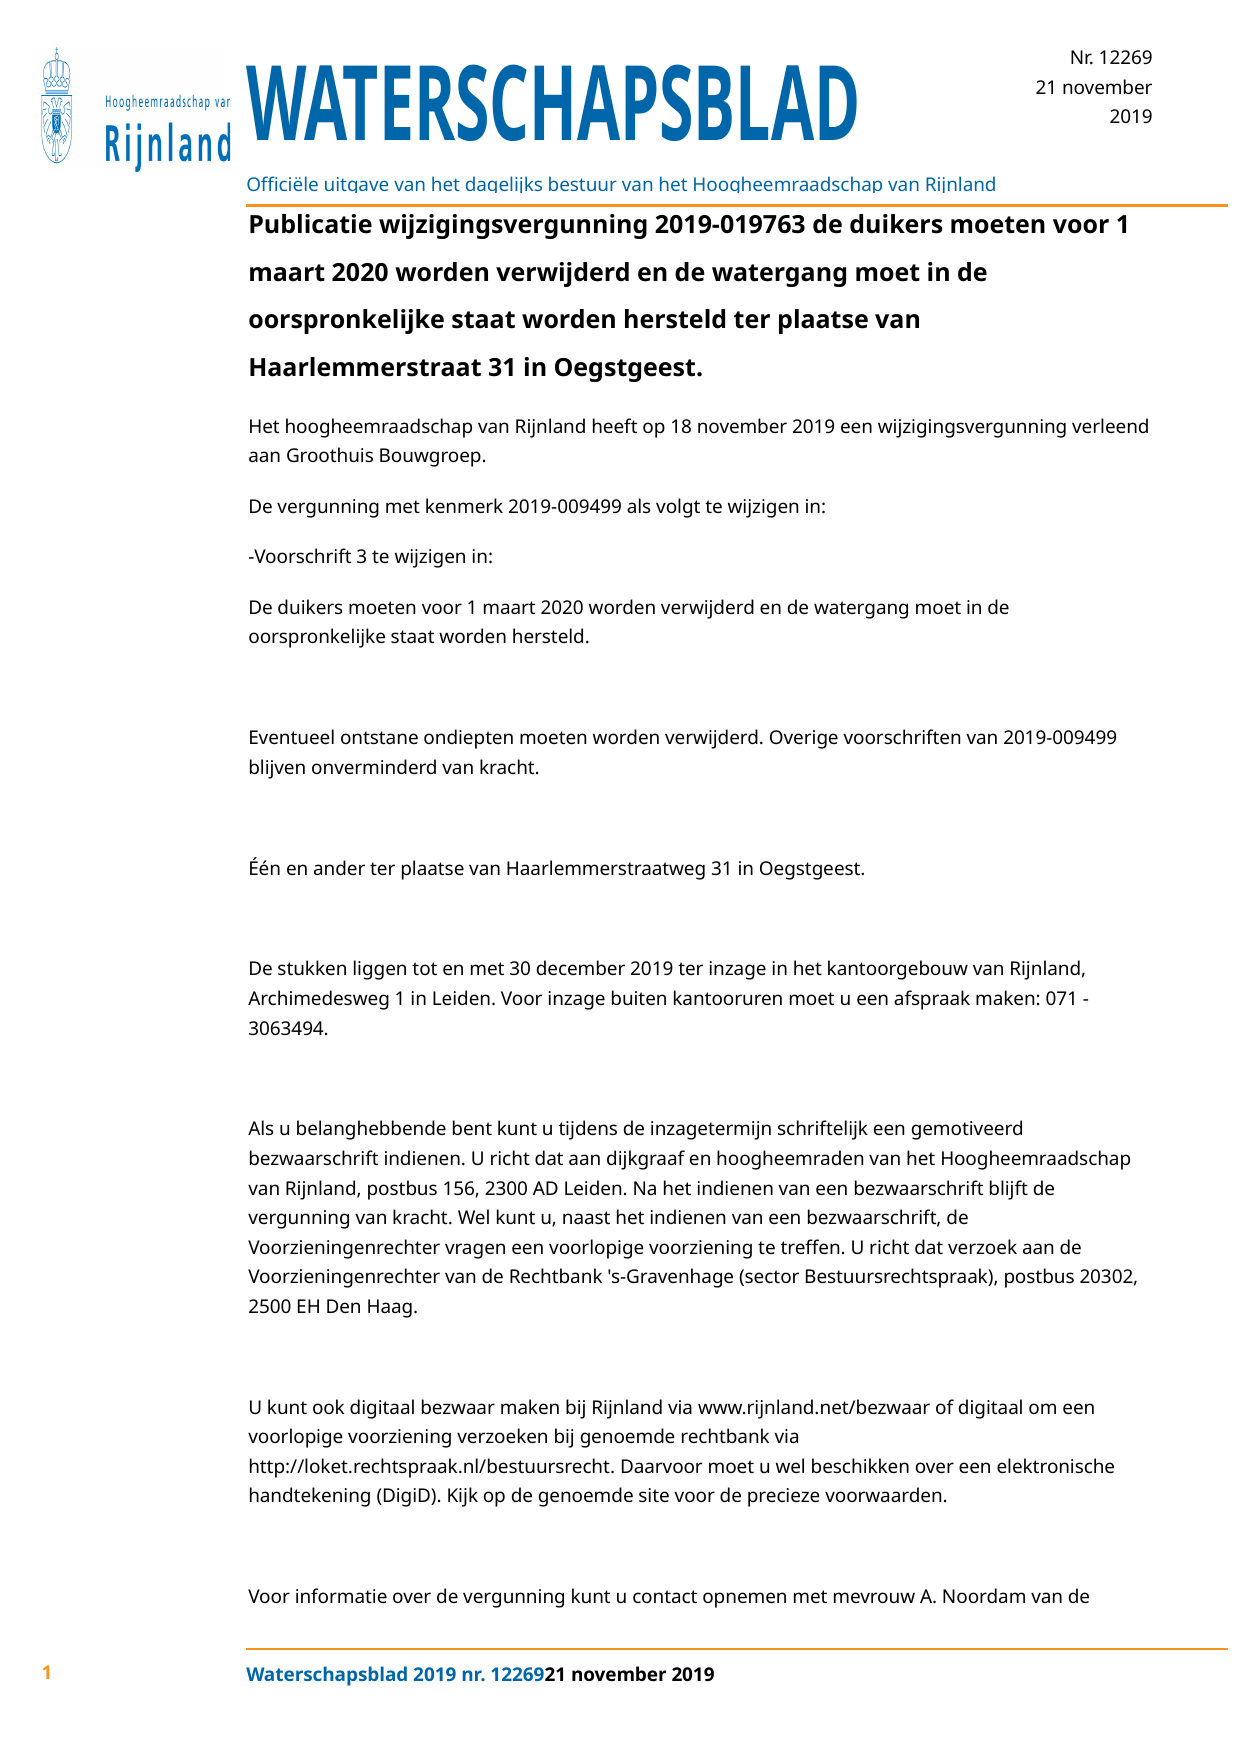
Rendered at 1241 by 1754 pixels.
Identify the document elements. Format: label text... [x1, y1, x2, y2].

text De vergunning met kenmerk 2019-009499 als volgt te wijzigen in: [248, 493, 1152, 519]
text Publicatie wijzigingsvergunning 2019-019763 de duikers moeten voor 1 maart 2020 worden verwijderd en de watergang moet in de oorspronkelijke staat worden hersteld ter plaatse van Haarlemmerstraat 31 in Oegstgeest. [248, 207, 1152, 384]
text Één en ander ter plaatse van Haarlemmerstraatweg 31 in Oegstgeest. [248, 855, 1152, 881]
text Als u belanghebbende bent kunt u tijdens de inzagetermijn schriftelijk een gemotiveerd bezwaarschrift indienen. U richt dat aan dijkgraaf en hoogheemraden van het Hoogheemraadschap van Rijnland, postbus 156, 2300 AD Leiden. Na het indienen van een bezwaarschrift blijft de vergunning van kracht. Wel kunt u, naast het indienen van een bezwaarschrift, de Voorzieningenrechter vragen een voorlopige voorziening te treffen. U richt dat verzoek aan de Voorzieningenrechter van de Rechtbank 's-Gravenhage (sector Bestuursrechtspraak), postbus 20302, 2500 EH Den Haag. [248, 1116, 1152, 1319]
picture [41, 47, 231, 172]
text Het hoogheemraadschap van Rijnland heeft op 18 november 2019 een wijzigingsvergunning verleend aan Groothuis Bouwgroep. [248, 413, 1152, 468]
text -Voorschrift 3 te wijzigen in: [248, 543, 1152, 569]
text U kunt ook digitaal bezwaar maken bij Rijnland via www.rijnland.net/bezwaar of digitaal om een voorlopige voorziening verzoeken bij genoemde rechtbank via http://loket.rechtspraak.nl/bestuursrecht. Daarvoor moet u wel beschikken over een elektronische handtekening (DigiD). Kijk op de genoemde site voor de precieze voorwaarden. [248, 1394, 1152, 1508]
text Voor informatie over de vergunning kunt u contact opnemen met mevrouw A. Noordam van de [248, 1583, 1152, 1609]
text Eventueel ontstane ondiepten moeten worden verwijderd. Overige voorschriften van 2019-009499 blijven onverminderd van kracht. [248, 724, 1152, 780]
text De duikers moeten voor 1 maart 2020 worden verwijderd en de watergang moet in de oorspronkelijke staat worden hersteld. [248, 594, 1152, 649]
text De stukken liggen tot en met 30 december 2019 ter inzage in het kantoorgebouw van Rijnland, Archimedesweg 1 in Leiden. Voor inzage buiten kantooruren moet u een afspraak maken: 071 - 3063494. [248, 956, 1152, 1041]
